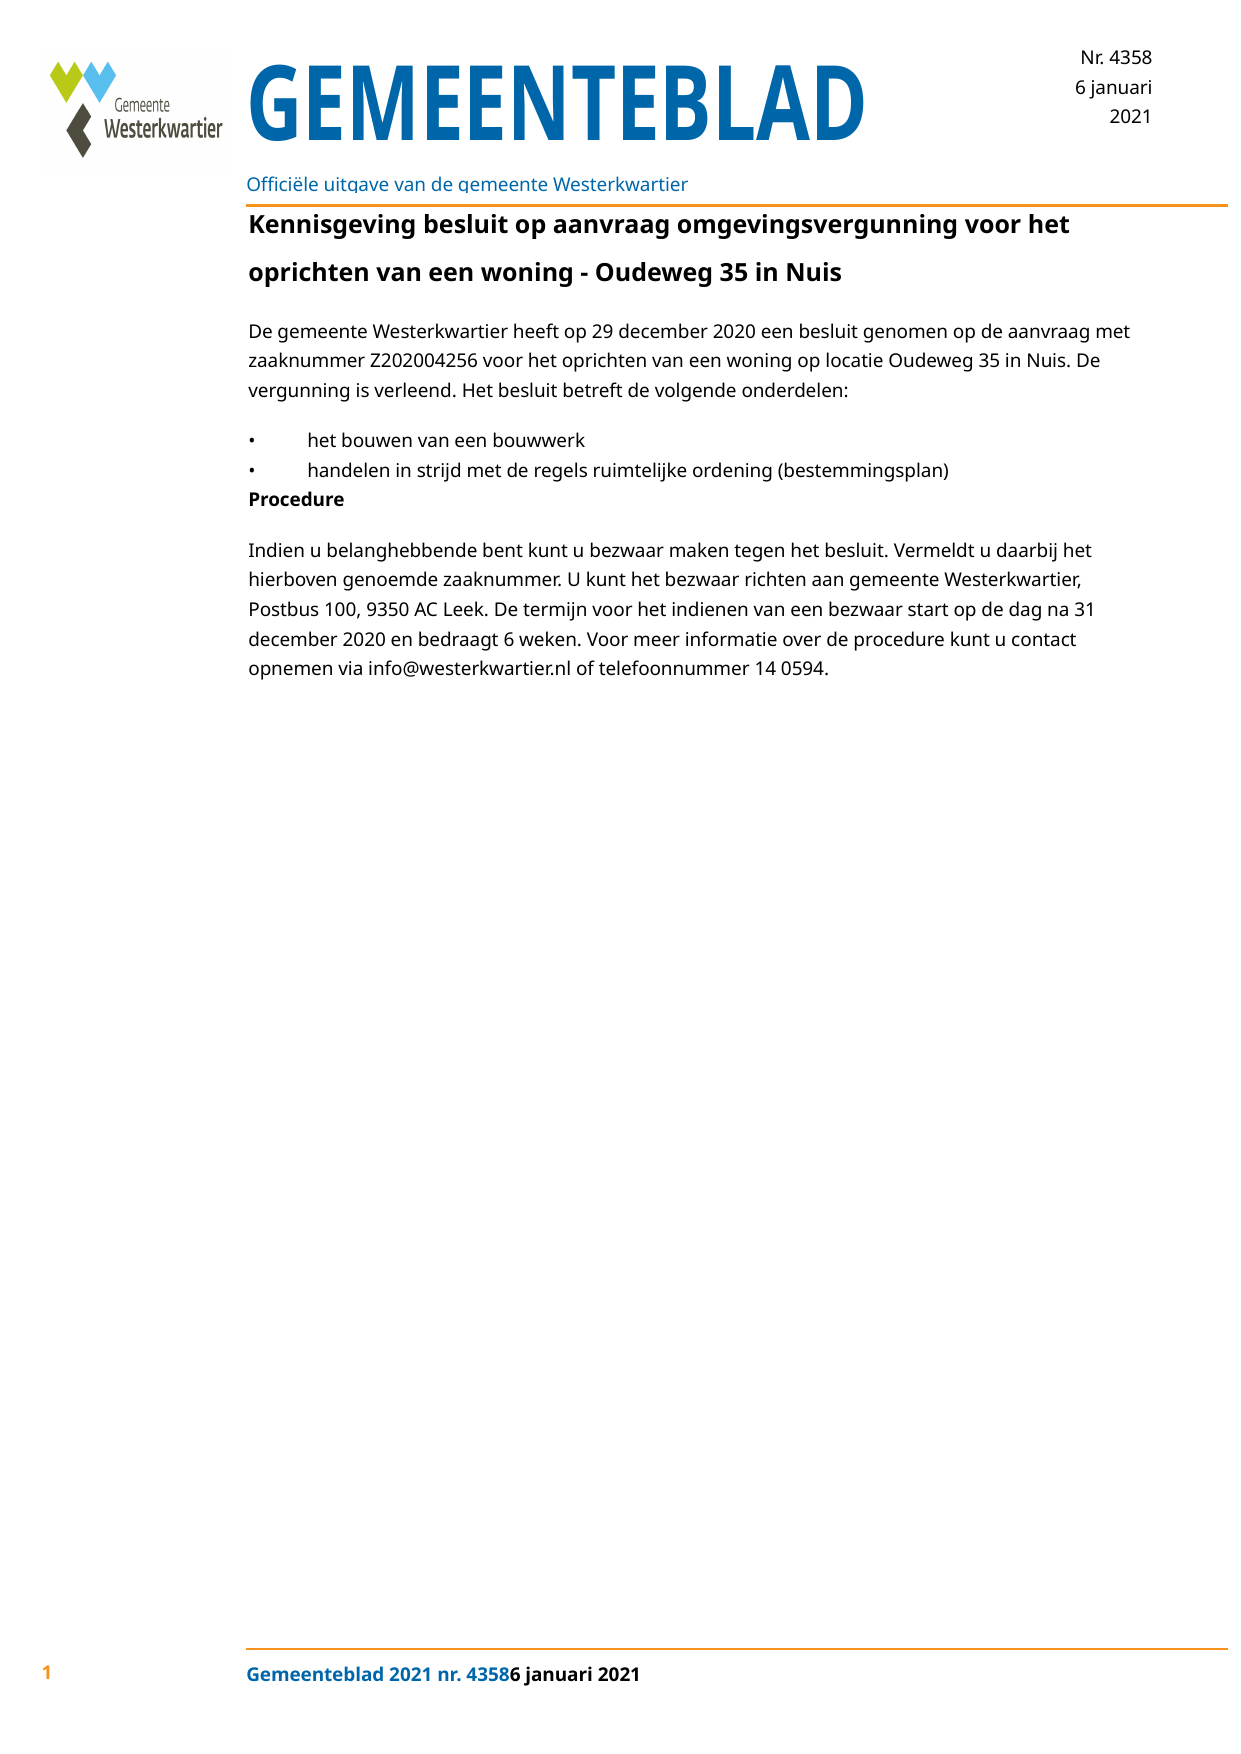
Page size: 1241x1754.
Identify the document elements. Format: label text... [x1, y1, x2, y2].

text De gemeente Westerkwartier heeft op 29 december 2020 een besluit genomen op de aanvraag met zaaknummer Z202004256 voor het oprichten van een woning op locatie Oudeweg 35 in Nuis. De vergunning is verleend. Het besluit betreft de volgende onderdelen: [248, 318, 1152, 403]
text Kennisgeving besluit op aanvraag omgevingsvergunning voor het oprichten van een woning - Oudeweg 35 in Nuis [248, 207, 1152, 288]
picture [41, 47, 231, 172]
list handelen in strijd met de regels ruimtelijke ordening (bestemmingsplan) [248, 457, 1152, 483]
text Indien u belanghebbende bent kunt u bezwaar maken tegen het besluit. Vermeldt u daarbij het hierboven genoemde zaaknummer. U kunt het bezwaar richten aan gemeente Westerkwartier, Postbus 100, 9350 AC Leek. De termijn voor het indienen van een bezwaar start op de dag na 31 december 2020 en bedraagt 6 weken. Voor meer informatie over de procedure kunt u contact opnemen via info@westerkwartier.nl of telefoonnummer 14 0594. [248, 537, 1152, 681]
text Procedure [248, 487, 1152, 512]
list het bouwen van een bouwwerk [248, 427, 1152, 453]
